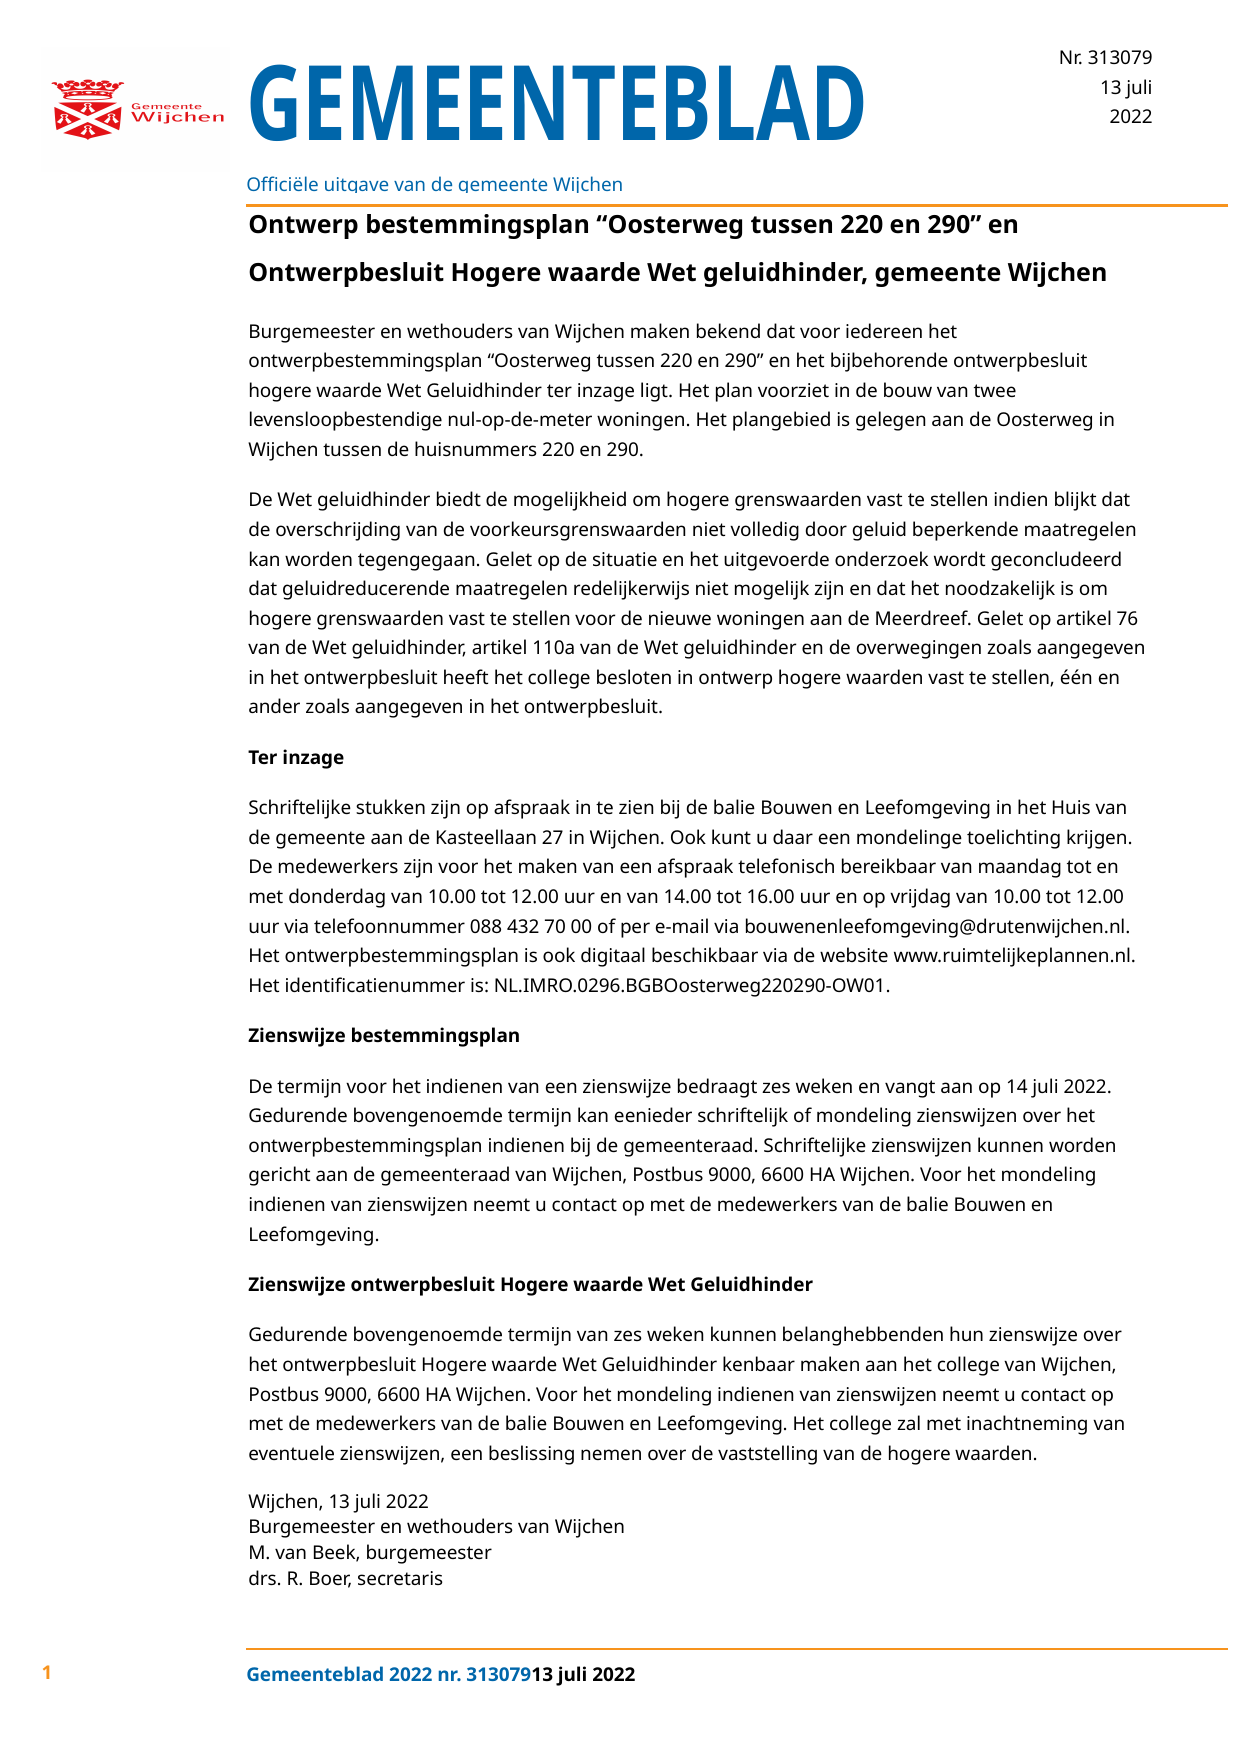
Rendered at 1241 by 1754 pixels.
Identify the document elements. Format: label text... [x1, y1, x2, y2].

text drs. R. Boer, secretaris [248, 1565, 1152, 1591]
text De Wet geluidhinder biedt de mogelijkheid om hogere grenswaarden vast te stellen indien blijkt dat de overschrijding van de voorkeursgrenswaarden niet volledig door geluid beperkende maatregelen kan worden tegengegaan. Gelet op de situatie en het uitgevoerde onderzoek wordt geconcludeerd dat geluidreducerende maatregelen redelijkerwijs niet mogelijk zijn en dat het noodzakelijk is om hogere grenswaarden vast te stellen voor de nieuwe woningen aan de Meerdreef. Gelet op artikel 76 van de Wet geluidhinder, artikel 110a van de Wet geluidhinder en de overwegingen zoals aangegeven in het ontwerpbesluit heeft het college besloten in ontwerp hogere waarden vast te stellen, één en ander zoals aangegeven in het ontwerpbesluit. [248, 487, 1152, 719]
text M. van Beek, burgemeester [248, 1539, 1152, 1565]
text Ter inzage [248, 744, 1152, 770]
text Ontwerp bestemmingsplan “Oosterweg tussen 220 en 290” en Ontwerpbesluit Hogere waarde Wet geluidhinder, gemeente Wijchen [248, 207, 1152, 288]
text De termijn voor het indienen van een zienswijze bedraagt zes weken en vangt aan op 14 juli 2022. Gedurende bovengenoemde termijn kan eenieder schriftelijk of mondeling zienswijzen over het ontwerpbestemmingsplan indienen bij de gemeenteraad. Schriftelijke zienswijzen kunnen worden gericht aan de gemeenteraad van Wijchen, Postbus 9000, 6600 HA Wijchen. Voor het mondeling indienen van zienswijzen neemt u contact op met de medewerkers van de balie Bouwen en Leefomgeving. [248, 1073, 1152, 1247]
text Zienswijze ontwerpbesluit Hogere waarde Wet Geluidhinder [248, 1271, 1152, 1297]
text Wijchen, 13 juli 2022 [248, 1488, 1152, 1513]
text Schriftelijke stukken zijn op afspraak in te zien bij de balie Bouwen en Leefomgeving in het Huis van de gemeente aan de Kasteellaan 27 in Wijchen. Ook kunt u daar een mondelinge toelichting krijgen. De medewerkers zijn voor het maken van een afspraak telefonisch bereikbaar van maandag tot en met donderdag van 10.00 tot 12.00 uur en van 14.00 tot 16.00 uur en op vrijdag van 10.00 tot 12.00 uur via telefoonnummer 088 432 70 00 of per e-mail via bouwenenleefomgeving@drutenwijchen.nl. Het ontwerpbestemmingsplan is ook digitaal beschikbaar via de website www.ruimtelijkeplannen.nl. Het identificatienummer is: NL.IMRO.0296.BGBOosterweg220290-OW01. [248, 794, 1152, 998]
picture [41, 47, 231, 172]
text Gedurende bovengenoemde termijn van zes weken kunnen belanghebbenden hun zienswijze over het ontwerpbesluit Hogere waarde Wet Geluidhinder kenbaar maken aan het college van Wijchen, Postbus 9000, 6600 HA Wijchen. Voor het mondeling indienen van zienswijzen neemt u contact op met de medewerkers van de balie Bouwen en Leefomgeving. Het college zal met inachtneming van eventuele zienswijzen, een beslissing nemen over de vaststelling van de hogere waarden. [248, 1322, 1152, 1466]
text Burgemeester en wethouders van Wijchen maken bekend dat voor iedereen het ontwerpbestemmingsplan “Oosterweg tussen 220 en 290” en het bijbehorende ontwerpbesluit hogere waarde Wet Geluidhinder ter inzage ligt. Het plan voorziet in de bouw van twee levensloopbestendige nul-op-de-meter woningen. Het plangebied is gelegen aan de Oosterweg in Wijchen tussen de huisnummers 220 en 290. [248, 318, 1152, 462]
text Zienswijze bestemmingsplan [248, 1022, 1152, 1048]
text Burgemeester en wethouders van Wijchen [248, 1513, 1152, 1539]
